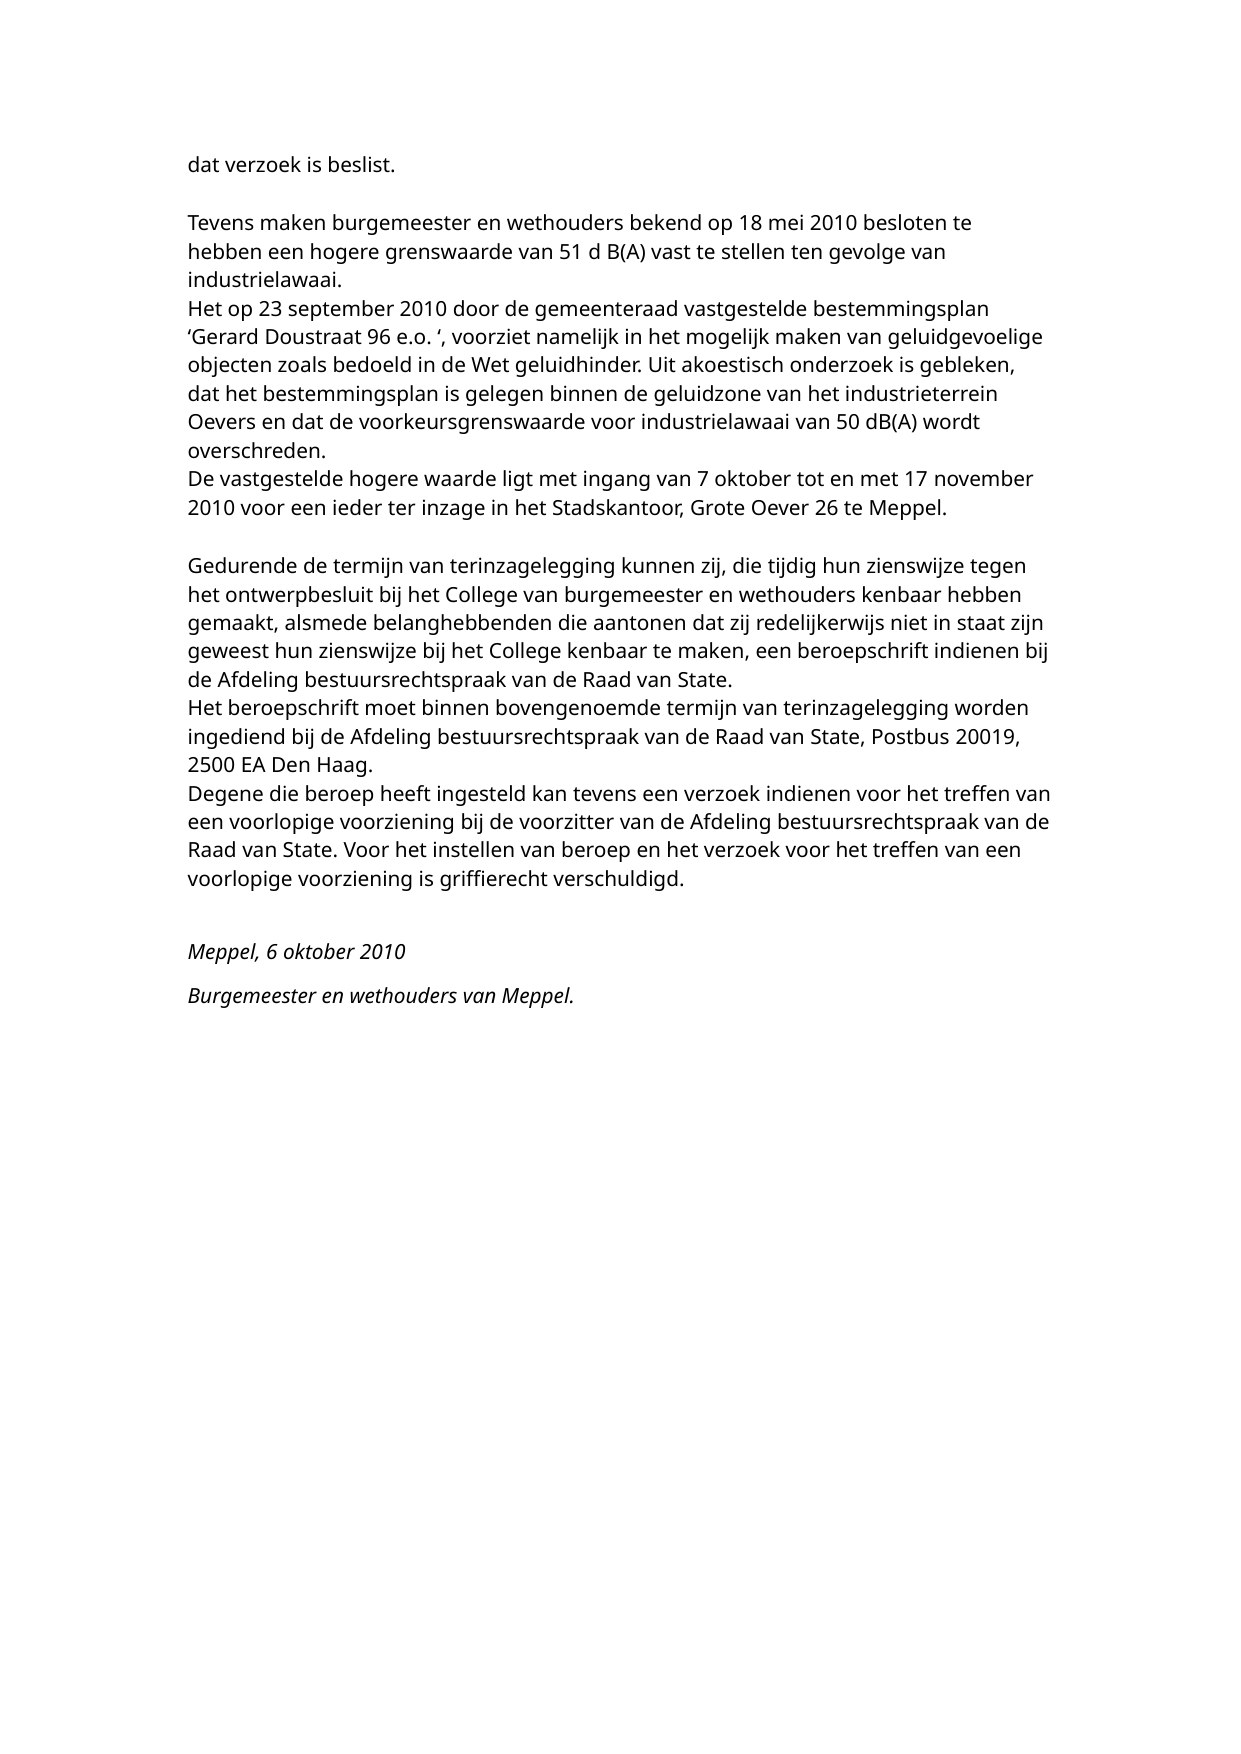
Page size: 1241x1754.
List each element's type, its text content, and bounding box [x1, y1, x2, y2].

text Burgemeester en wethouders van Meppel. [187, 981, 1053, 1009]
text Meppel, 6 oktober 2010 [187, 937, 1053, 966]
text Gedurende de termijn van terinzagelegging kunnen zij, die tijdig hun zienswijze tegen het ontwerpbesluit bij het College van burgemeester en wethouders kenbaar hebben gemaakt, alsmede belanghebbenden die aantonen dat zij redelijkerwijs niet in staat zijn geweest hun zienswijze bij het College kenbaar te maken, een beroepschrift indienen bij de Afdeling bestuursrechtspraak van de Raad van State. [187, 551, 1053, 693]
text dat verzoek is beslist. [187, 150, 1053, 178]
text Het beroepschrift moet binnen bovengenoemde termijn van terinzagelegging worden ingediend bij de Afdeling bestuursrechtspraak van de Raad van State, Postbus 20019, 2500 EA Den Haag. [187, 693, 1053, 779]
text Tevens maken burgemeester en wethouders bekend op 18 mei 2010 besloten te hebben een hogere grenswaarde van 51 d B(A) vast te stellen ten gevolge van industrielawaai. [187, 208, 1053, 294]
text De vastgestelde hogere waarde ligt met ingang van 7 oktober tot en met 17 november 2010 voor een ieder ter inzage in het Stadskantoor, Grote Oever 26 te Meppel. [187, 464, 1053, 521]
text Het op 23 september 2010 door de gemeenteraad vastgestelde bestemmingsplan ‘Gerard Doustraat 96 e.o. ‘, voorziet namelijk in het mogelijk maken van geluidgevoelige objecten zoals bedoeld in de Wet geluidhinder. Uit akoestisch onderzoek is gebleken, dat het bestemmingsplan is gelegen binnen de geluidzone van het industrieterrein Oevers en dat de voorkeursgrenswaarde voor industrielawaai van 50 dB(A) wordt overschreden. [187, 294, 1053, 464]
text Degene die beroep heeft ingesteld kan tevens een verzoek indienen voor het treffen van een voorlopige voorziening bij de voorzitter van de Afdeling bestuursrechtspraak van de Raad van State. Voor het instellen van beroep en het verzoek voor het treffen van een voorlopige voorziening is griffierecht verschuldigd. [187, 779, 1053, 892]
